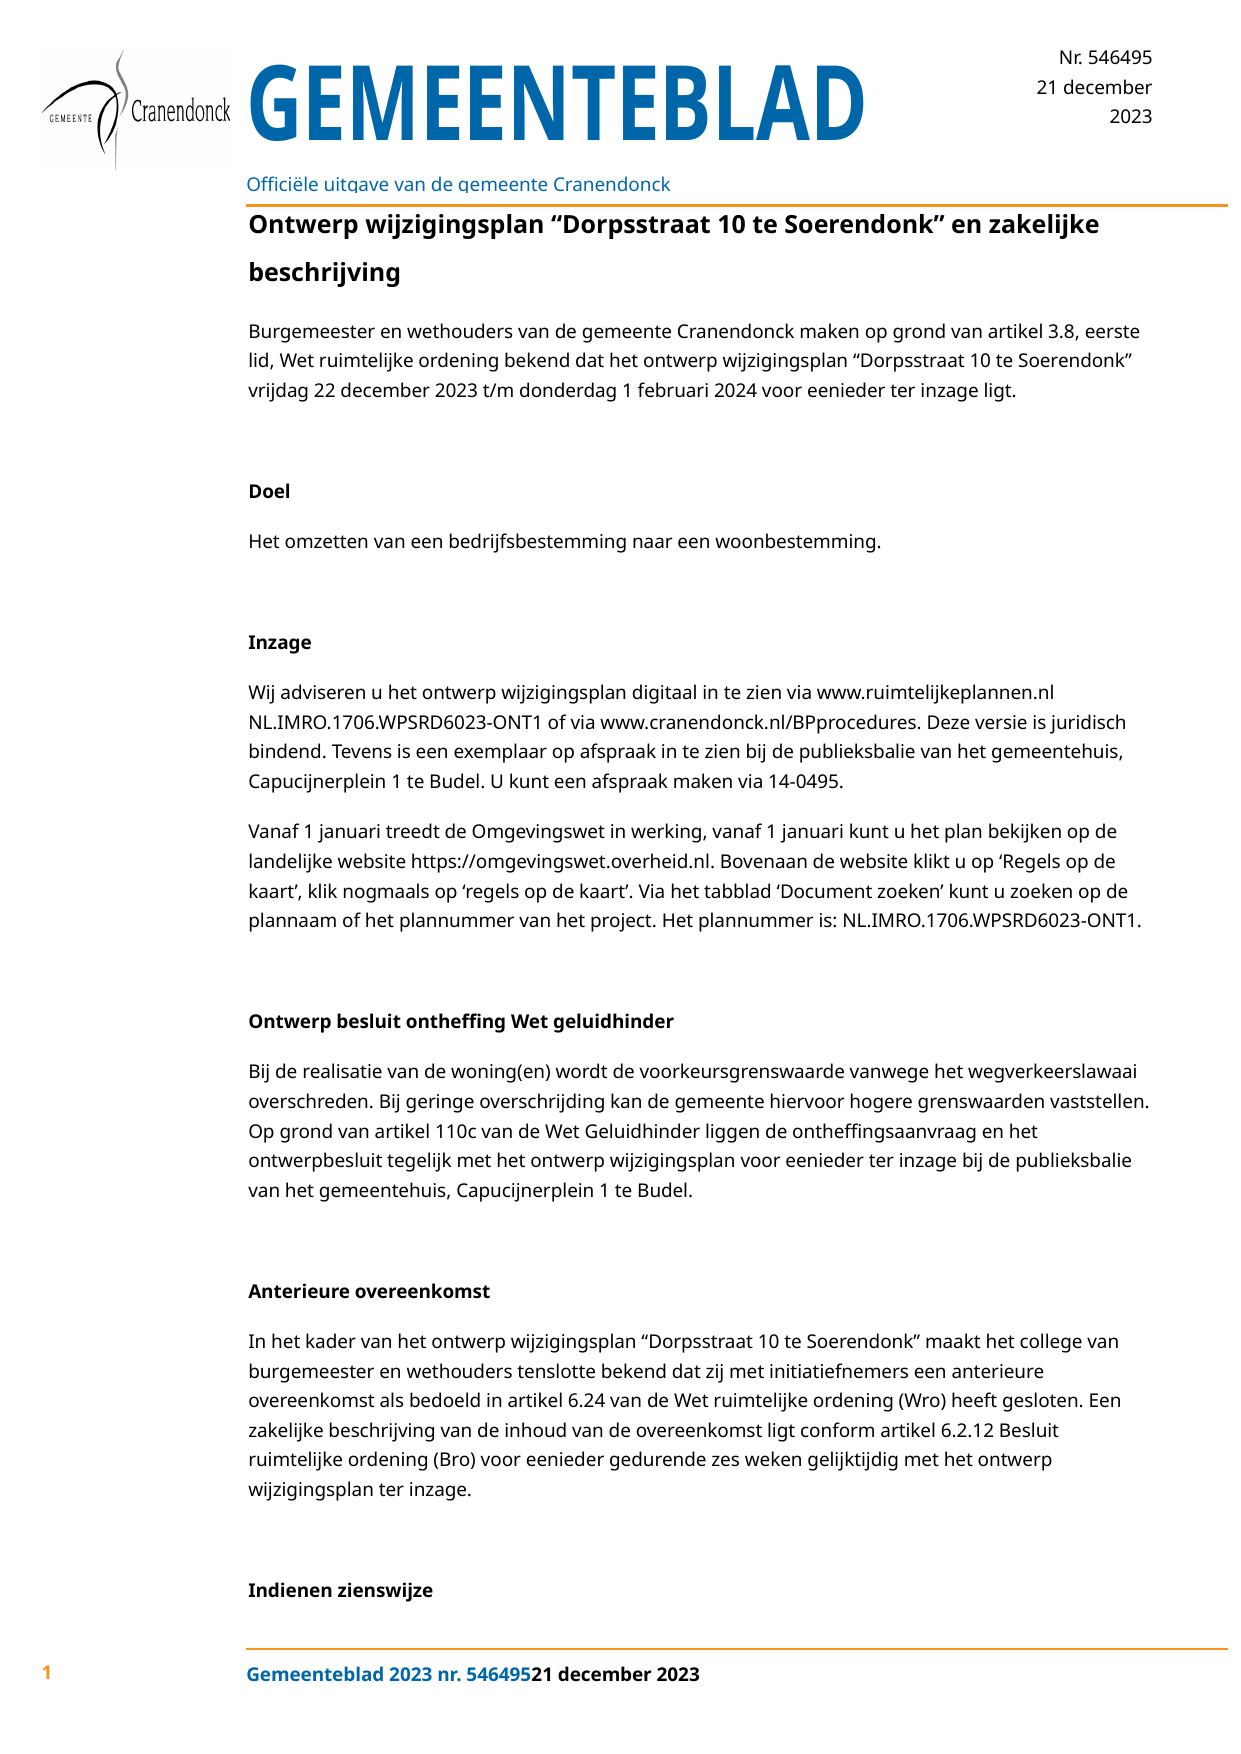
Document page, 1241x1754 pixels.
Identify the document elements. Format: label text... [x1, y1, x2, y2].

text Burgemeester en wethouders van de gemeente Cranendonck maken op grond van artikel 3.8, eerste lid, Wet ruimtelijke ordening bekend dat het ontwerp wijzigingsplan “Dorpsstraat 10 te Soerendonk” vrijdag 22 december 2023 t/m donderdag 1 februari 2024 voor eenieder ter inzage ligt. [248, 318, 1152, 403]
text Doel [248, 478, 1152, 504]
text Vanaf 1 januari treedt de Omgevingswet in werking, vanaf 1 januari kunt u het plan bekijken op de landelijke website https://omgevingswet.overheid.nl. Bovenaan de website klikt u op ‘Regels op de kaart’, klik nogmaals op ‘regels op de kaart’. Via het tabblad ‘Document zoeken’ kunt u zoeken op de plannaam of het plannummer van het project. Het plannummer is: NL.IMRO.1706.WPSRD6023-ONT1. [248, 819, 1152, 933]
text Inzage [248, 629, 1152, 655]
text Bij de realisatie van de woning(en) wordt de voorkeursgrenswaarde vanwege het wegverkeerslawaai overschreden. Bij geringe overschrijding kan de gemeente hiervoor hogere grenswaarden vaststellen. Op grond van artikel 110c van de Wet Geluidhinder liggen de ontheffingsaanvraag en het ontwerpbesluit tegelijk met het ontwerp wijzigingsplan voor eenieder ter inzage bij de publieksbalie van het gemeentehuis, Capucijnerplein 1 te Budel. [248, 1059, 1152, 1203]
text In het kader van het ontwerp wijzigingsplan “Dorpsstraat 10 te Soerendonk” maakt het college van burgemeester en wethouders tenslotte bekend dat zij met initiatiefnemers een anterieure overeenkomst als bedoeld in artikel 6.24 van de Wet ruimtelijke ordening (Wro) heeft gesloten. Een zakelijke beschrijving van de inhoud van de overeenkomst ligt conform artikel 6.2.12 Besluit ruimtelijke ordening (Bro) voor eenieder gedurende zes weken gelijktijdig met het ontwerp wijzigingsplan ter inzage. [248, 1328, 1152, 1502]
text Ontwerp wijzigingsplan “Dorpsstraat 10 te Soerendonk” en zakelijke beschrijving [248, 207, 1152, 288]
picture [41, 47, 231, 172]
text Anterieure overeenkomst [248, 1278, 1152, 1304]
text Wij adviseren u het ontwerp wijzigingsplan digitaal in te zien via www.ruimtelijkeplannen.nl NL.IMRO.1706.WPSRD6023-ONT1 of via www.cranendonck.nl/BPprocedures. Deze versie is juridisch bindend. Tevens is een exemplaar op afspraak in te zien bij de publieksbalie van het gemeentehuis, Capucijnerplein 1 te Budel. U kunt een afspraak maken via 14-0495. [248, 679, 1152, 794]
text Het omzetten van een bedrijfsbestemming naar een woonbestemming. [248, 528, 1152, 554]
text Ontwerp besluit ontheffing Wet geluidhinder [248, 1008, 1152, 1034]
text Indienen zienswijze [248, 1577, 1152, 1603]
